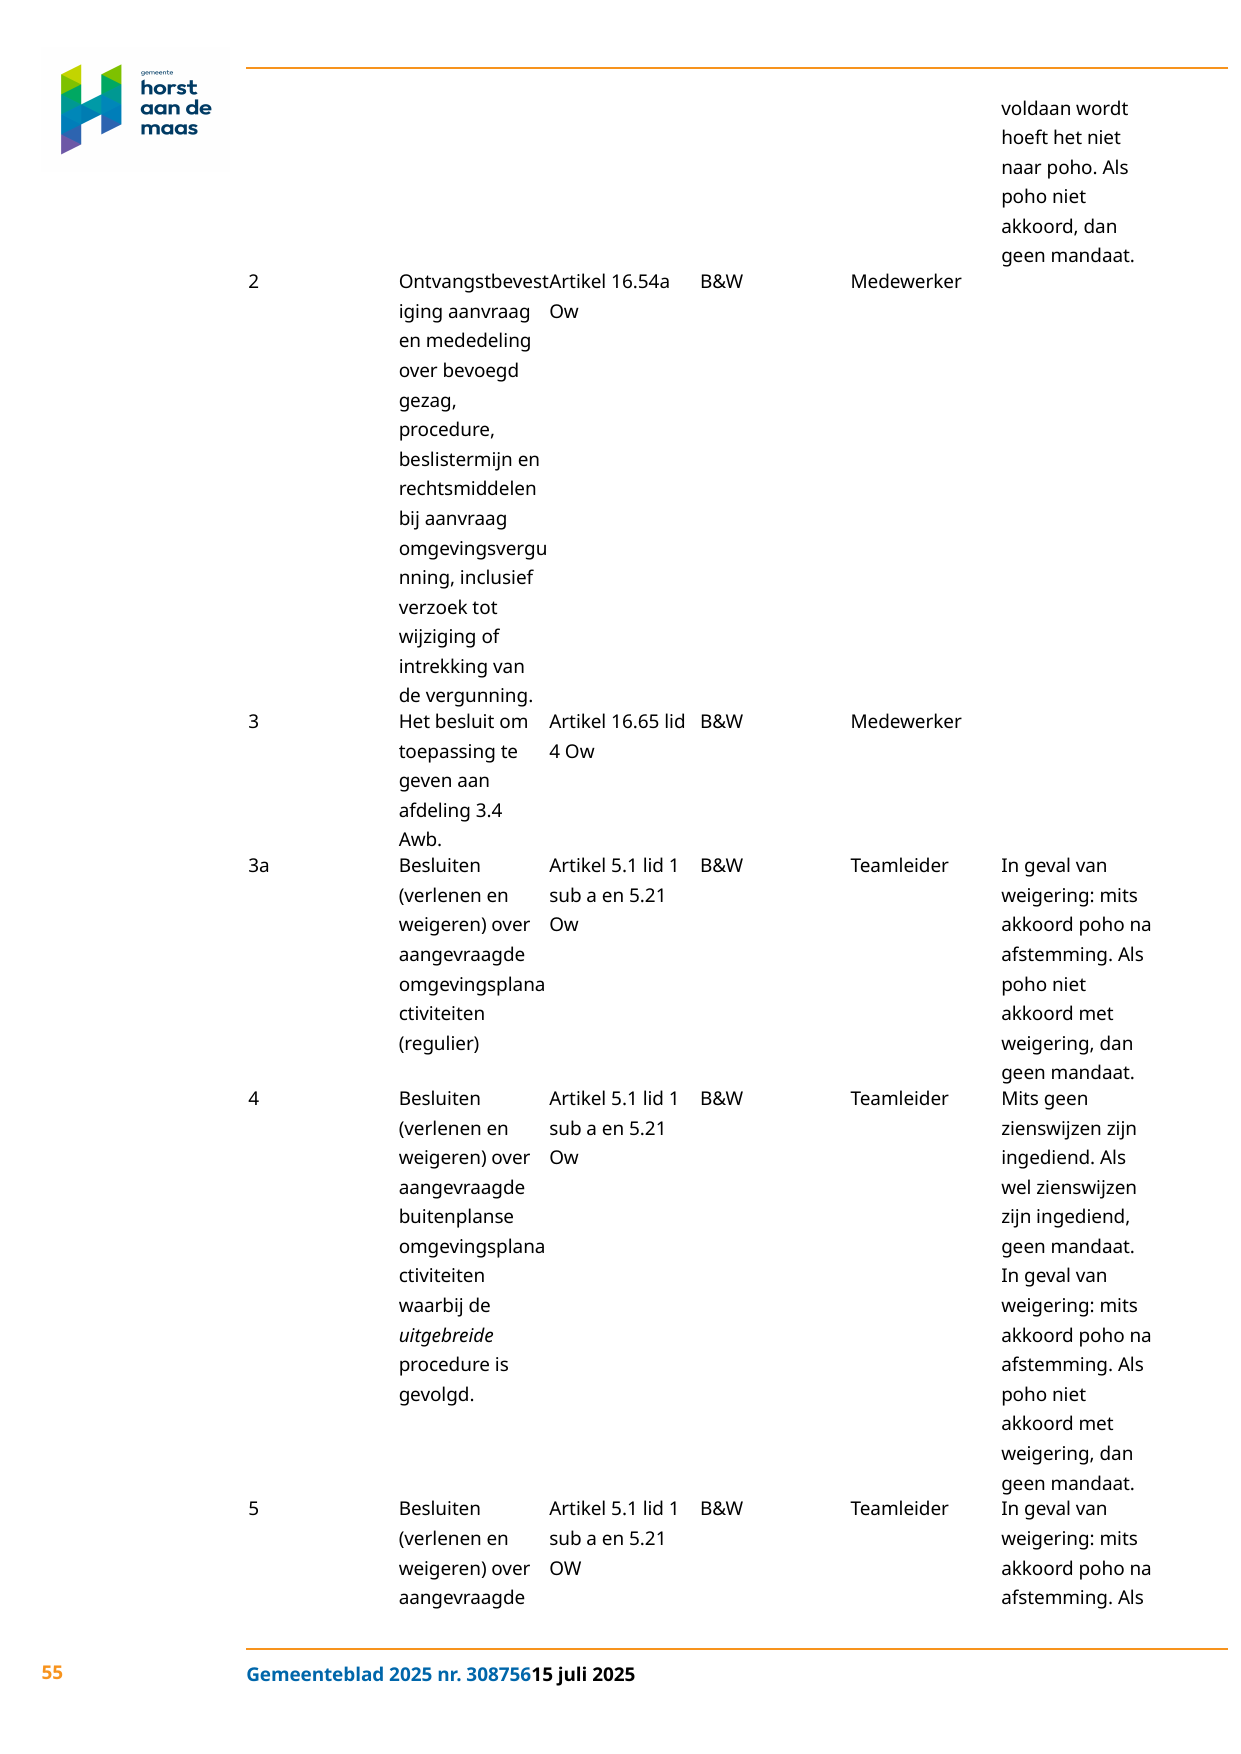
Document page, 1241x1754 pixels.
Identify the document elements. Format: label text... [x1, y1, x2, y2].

table_cell Artikel 5.1 lid 1 sub a en 5.21 Ow [549, 853, 700, 1085]
table_cell 4 [248, 1085, 398, 1496]
table_cell Besluiten (verlenen en weigeren) over aangevraagde omgevingsplanactiviteiten (regulier) [399, 853, 549, 1085]
table_cell B&W [700, 1085, 850, 1496]
table_cell 2 [248, 269, 398, 708]
table_cell [1001, 269, 1152, 708]
table_cell B&W [700, 1496, 850, 1610]
table_cell Medewerker [850, 708, 1001, 852]
picture [41, 47, 231, 172]
table_cell Artikel 16.54a Ow [549, 269, 700, 708]
table_cell B&W [700, 708, 850, 852]
table_cell 3a [248, 853, 398, 1085]
table_cell [248, 95, 398, 268]
table_cell [1001, 708, 1152, 852]
table_cell [850, 95, 1001, 268]
table_cell Teamleider [850, 853, 1001, 1085]
table_cell Artikel 5.1 lid 1 sub a en 5.21 OW [549, 1496, 700, 1610]
table_cell Artikel 16.65 lid 4 Ow [549, 708, 700, 852]
table_cell Artikel 5.1 lid 1 sub a en 5.21 Ow [549, 1085, 700, 1496]
table_cell Het besluit om toepassing te geven aan afdeling 3.4 Awb. [399, 708, 549, 852]
table_cell 3 [248, 708, 398, 852]
table_cell B&W [700, 269, 850, 708]
table_cell In geval van weigering: mits akkoord poho na afstemming. Als poho niet akkoord met weigering, dan geen mandaat. [1001, 853, 1152, 1085]
table_cell [399, 95, 549, 268]
table_cell voldaan wordt hoeft het niet naar poho. Als poho niet akkoord, dan geen mandaat. [1001, 95, 1152, 268]
table_cell Teamleider [850, 1085, 1001, 1496]
table_cell Besluiten (verlenen en weigeren) over aangevraagde buitenplanse omgevingsplanactiviteiten waarbij de uitgebreide procedure is gevolgd. [399, 1085, 549, 1496]
table_cell Medewerker [850, 269, 1001, 708]
table_cell Teamleider [850, 1496, 1001, 1610]
table_cell Ontvangstbevestiging aanvraag en mededeling over bevoegd gezag, procedure, beslistermijn en rechtsmiddelen bij aanvraag omgevingsvergunning, inclusief verzoek tot wijziging of intrekking van de vergunning. [399, 269, 549, 708]
table_cell In geval van weigering: mits akkoord poho na afstemming. Als [1001, 1496, 1152, 1610]
table_cell 5 [248, 1496, 398, 1610]
table_cell B&W [700, 853, 850, 1085]
table_cell [700, 95, 850, 268]
table_cell Besluiten (verlenen en weigeren) over aangevraagde [399, 1496, 549, 1610]
table_cell [549, 95, 700, 268]
table_cell Mits geen zienswijzen zijn ingediend. Als wel zienswijzen zijn ingediend, geen mandaat. In geval van weigering: mits akkoord poho na afstemming. Als poho niet akkoord met weigering, dan geen mandaat. [1001, 1085, 1152, 1496]
